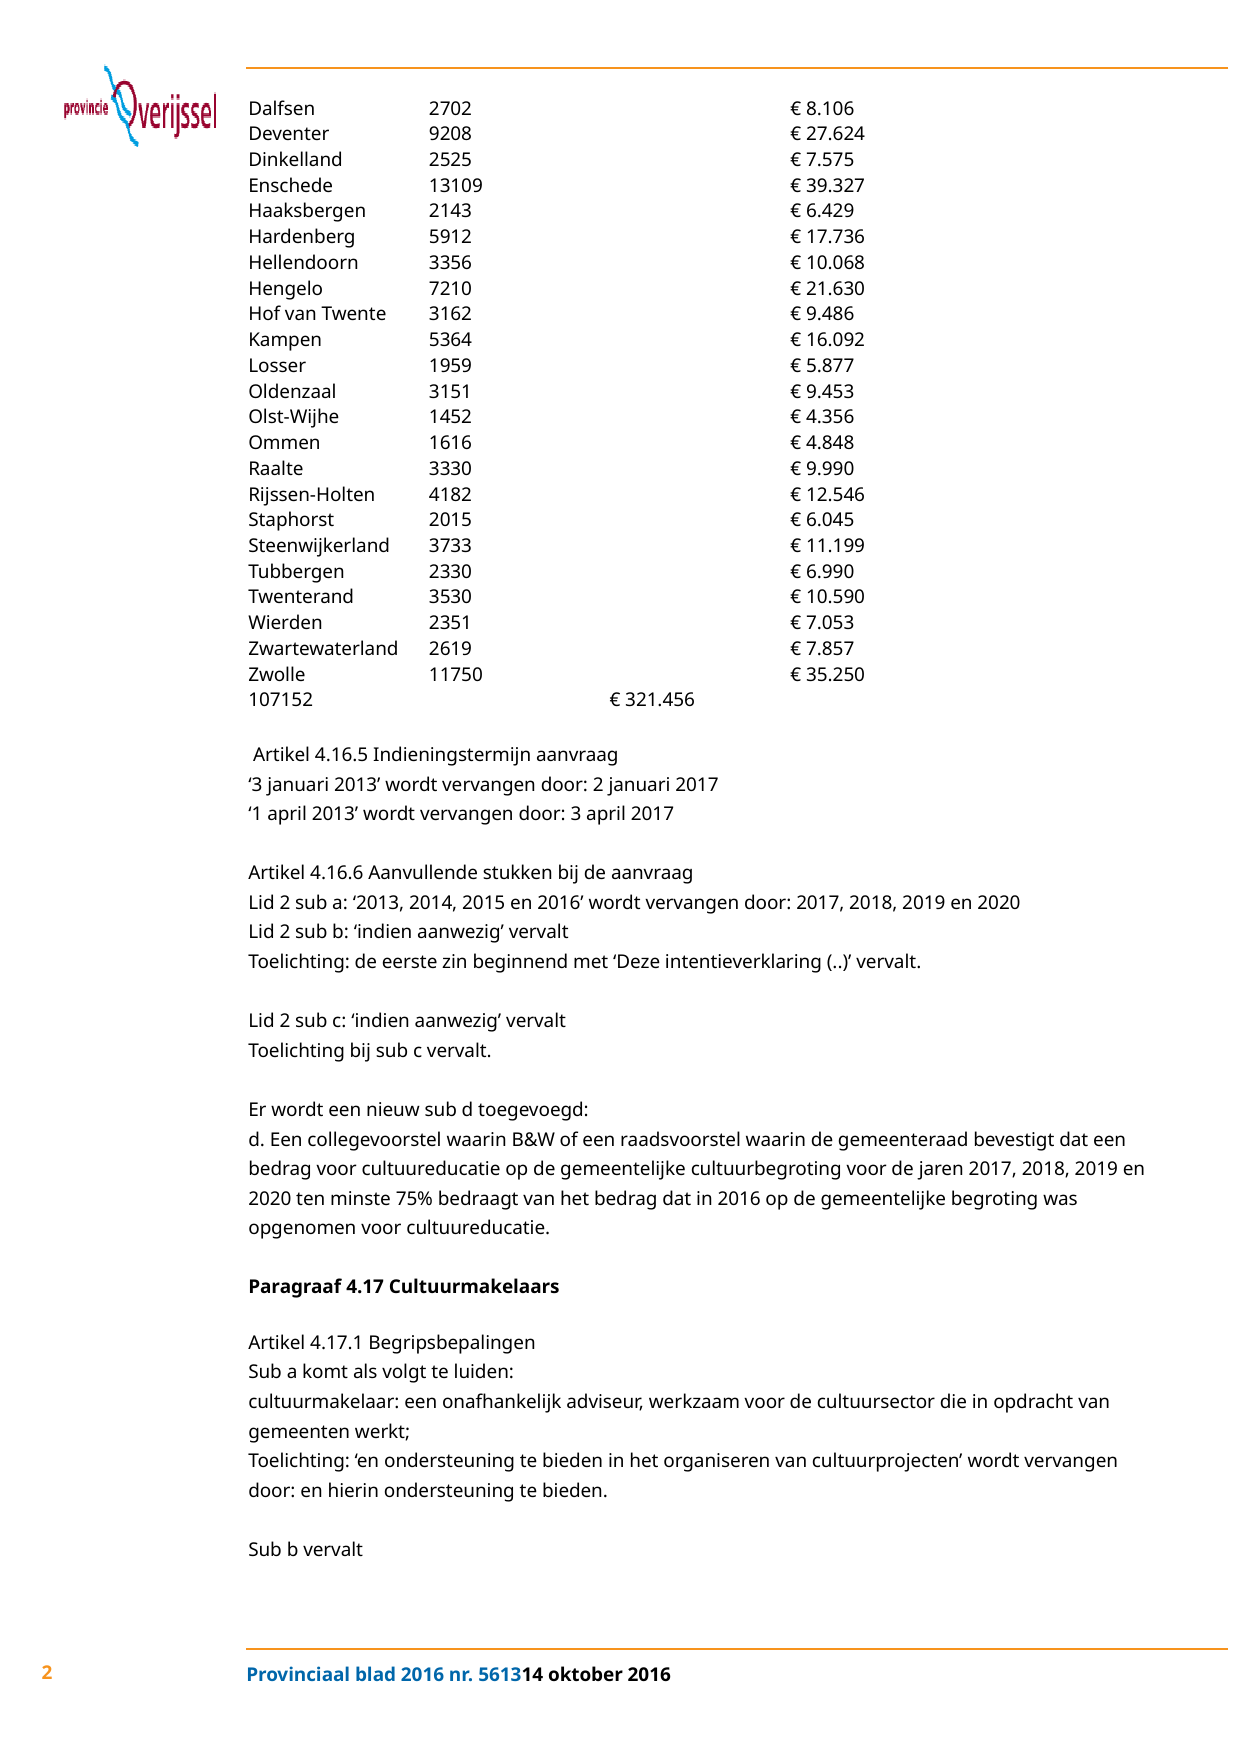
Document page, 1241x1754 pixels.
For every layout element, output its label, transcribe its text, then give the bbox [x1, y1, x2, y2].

table_cell € 6.990 [790, 558, 1152, 584]
table_cell Staphorst [248, 506, 429, 532]
table_cell € 9.990 [790, 455, 1152, 481]
text Artikel 4.16.5 Indieningstermijn aanvraag [248, 741, 1152, 767]
table_cell € 7.857 [790, 635, 1152, 661]
table_cell Raalte [248, 455, 429, 481]
table_cell € 12.546 [790, 481, 1152, 506]
table_cell 11750 [429, 661, 790, 687]
text Lid 2 sub b: ‘indien aanwezig’ vervalt [248, 919, 1152, 944]
table_cell Oldenzaal [248, 378, 429, 403]
table_cell 5912 [429, 224, 790, 249]
text Toelichting bij sub c vervalt. [248, 1037, 1152, 1063]
table_cell Dalfsen [248, 95, 429, 121]
text Artikel 4.17.1 Begripsbepalingen [248, 1329, 1152, 1355]
text ‘1 april 2013’ wordt vervangen door: 3 april 2017 [248, 800, 1152, 826]
table_cell 3733 [429, 532, 790, 558]
table_cell € 7.575 [790, 146, 1152, 172]
table_cell € 10.590 [790, 584, 1152, 609]
table_cell € 10.068 [790, 249, 1152, 275]
table_cell 1616 [429, 429, 790, 455]
text Er wordt een nieuw sub d toegevoegd: [248, 1096, 1152, 1122]
text cultuurmakelaar: een onafhankelijk adviseur, werkzaam voor de cultuursector die in opdracht van gemeenten werkt; [248, 1388, 1152, 1443]
table_cell [248, 712, 609, 738]
table_cell € 21.630 [790, 275, 1152, 301]
table_cell € 16.092 [790, 326, 1152, 352]
table_cell € 17.736 [790, 224, 1152, 249]
table_cell € 8.106 [790, 95, 1152, 121]
table_cell 1452 [429, 404, 790, 429]
table_cell Haaksbergen [248, 198, 429, 223]
table_cell € 4.848 [790, 429, 1152, 455]
table_cell € 7.053 [790, 609, 1152, 635]
text d. Een collegevoorstel waarin B&W of een raadsvoorstel waarin de gemeenteraad bevestigt dat een bedrag voor cultuureducatie op de gemeentelijke cultuurbegroting voor de jaren 2017, 2018, 2019 en 2020 ten minste 75% bedraagt van het bedrag dat in 2016 op de gemeentelijke begroting was opgenomen voor cultuureducatie. [248, 1126, 1152, 1240]
table_cell € 9.453 [790, 378, 1152, 403]
table_cell Hellendoorn [248, 249, 429, 275]
text Lid 2 sub a: ‘2013, 2014, 2015 en 2016’ wordt vervangen door: 2017, 2018, 2019 en 2020 [248, 889, 1152, 915]
table_cell 2702 [429, 95, 790, 121]
table_cell Zwolle [248, 661, 429, 687]
table_cell 7210 [429, 275, 790, 301]
table_cell Deventer [248, 121, 429, 146]
table_cell 9208 [429, 121, 790, 146]
text Paragraaf 4.17 Cultuurmakelaars [248, 1274, 1152, 1299]
table_cell € 5.877 [790, 352, 1152, 378]
text Toelichting: de eerste zin beginnend met ‘Deze intentieverklaring (..)’ vervalt. [248, 948, 1152, 974]
table_cell Kampen [248, 326, 429, 352]
text Toelichting: ‘en ondersteuning te bieden in het organiseren van cultuurprojecten’ wordt vervangen door: en hierin ondersteuning te bieden. [248, 1447, 1152, 1503]
table_cell Dinkelland [248, 146, 429, 172]
table_cell Steenwijkerland [248, 532, 429, 558]
table_cell Enschede [248, 172, 429, 198]
table_cell 2619 [429, 635, 790, 661]
table_cell € 35.250 [790, 661, 1152, 687]
table_cell 3356 [429, 249, 790, 275]
table_cell [609, 712, 971, 738]
table_cell € 6.429 [790, 198, 1152, 223]
table_cell 13109 [429, 172, 790, 198]
picture [41, 47, 231, 172]
text Sub a komt als volgt te luiden: [248, 1359, 1152, 1384]
table_cell Olst-Wijhe [248, 404, 429, 429]
table_cell € 9.486 [790, 301, 1152, 326]
table_cell Ommen [248, 429, 429, 455]
table_cell € 27.624 [790, 121, 1152, 146]
text ‘3 januari 2013’ wordt vervangen door: 2 januari 2017 [248, 771, 1152, 797]
table_cell 4182 [429, 481, 790, 506]
table_cell Losser [248, 352, 429, 378]
table_cell Tubbergen [248, 558, 429, 584]
text Artikel 4.16.6 Aanvullende stukken bij de aanvraag [248, 859, 1152, 885]
table_cell € 11.199 [790, 532, 1152, 558]
table_cell 3151 [429, 378, 790, 403]
table_cell 2015 [429, 506, 790, 532]
table_cell Hardenberg [248, 224, 429, 249]
table_cell 5364 [429, 326, 790, 352]
table_cell 2143 [429, 198, 790, 223]
table_cell 3330 [429, 455, 790, 481]
table_cell € 39.327 [790, 172, 1152, 198]
table_cell Wierden [248, 609, 429, 635]
table_cell Twenterand [248, 584, 429, 609]
table_cell 3162 [429, 301, 790, 326]
table_cell 2525 [429, 146, 790, 172]
table_cell Rijssen-Holten [248, 481, 429, 506]
table_cell € 4.356 [790, 404, 1152, 429]
table_cell € 321.456 [609, 687, 971, 712]
table_cell € 6.045 [790, 506, 1152, 532]
text Sub b vervalt [248, 1536, 1152, 1562]
table_cell 1959 [429, 352, 790, 378]
table_cell 2330 [429, 558, 790, 584]
table_cell 3530 [429, 584, 790, 609]
table_cell 107152 [248, 687, 609, 712]
text Lid 2 sub c: ‘indien aanwezig’ vervalt [248, 1007, 1152, 1033]
table_cell 2351 [429, 609, 790, 635]
table_cell Hof van Twente [248, 301, 429, 326]
table_cell Zwartewaterland [248, 635, 429, 661]
table_cell Hengelo [248, 275, 429, 301]
